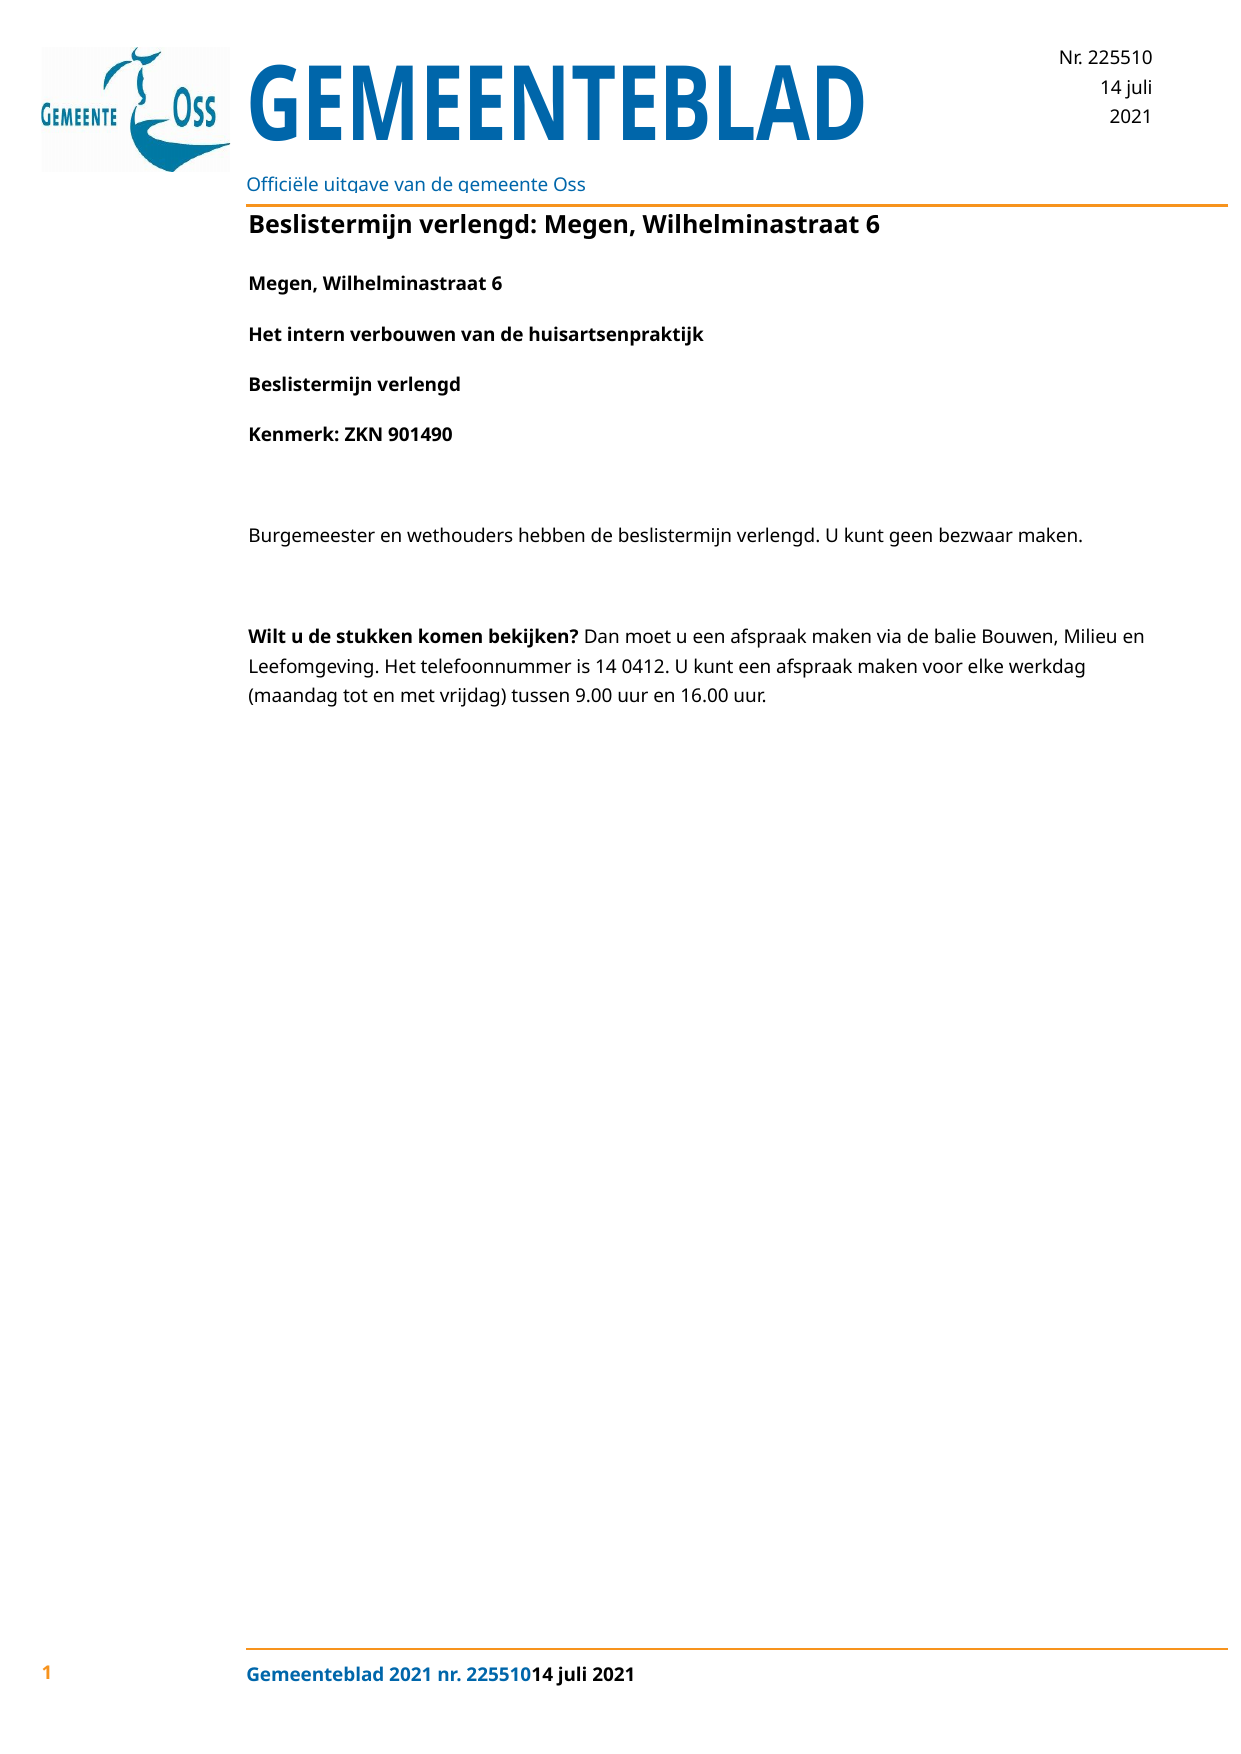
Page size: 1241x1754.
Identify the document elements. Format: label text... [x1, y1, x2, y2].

text Burgemeester en wethouders hebben de beslistermijn verlengd. U kunt geen bezwaar maken. [248, 522, 1152, 548]
text Het intern verbouwen van de huisartsenpraktijk [248, 321, 1152, 346]
text Beslistermijn verlengd [248, 371, 1152, 397]
text Megen, Wilhelminastraat 6 [248, 270, 1152, 296]
text Kenmerk: ZKN 901490 [248, 422, 1152, 447]
text Beslistermijn verlengd: Megen, Wilhelminastraat 6 [248, 207, 1152, 241]
picture [41, 47, 231, 172]
text Wilt u de stukken komen bekijken? Dan moet u een afspraak maken via de balie Bouwen, Milieu en Leefomgeving. Het telefoonnummer is 14 0412. U kunt een afspraak maken voor elke werkdag (maandag tot en met vrijdag) tussen 9.00 uur en 16.00 uur. [248, 623, 1152, 708]
